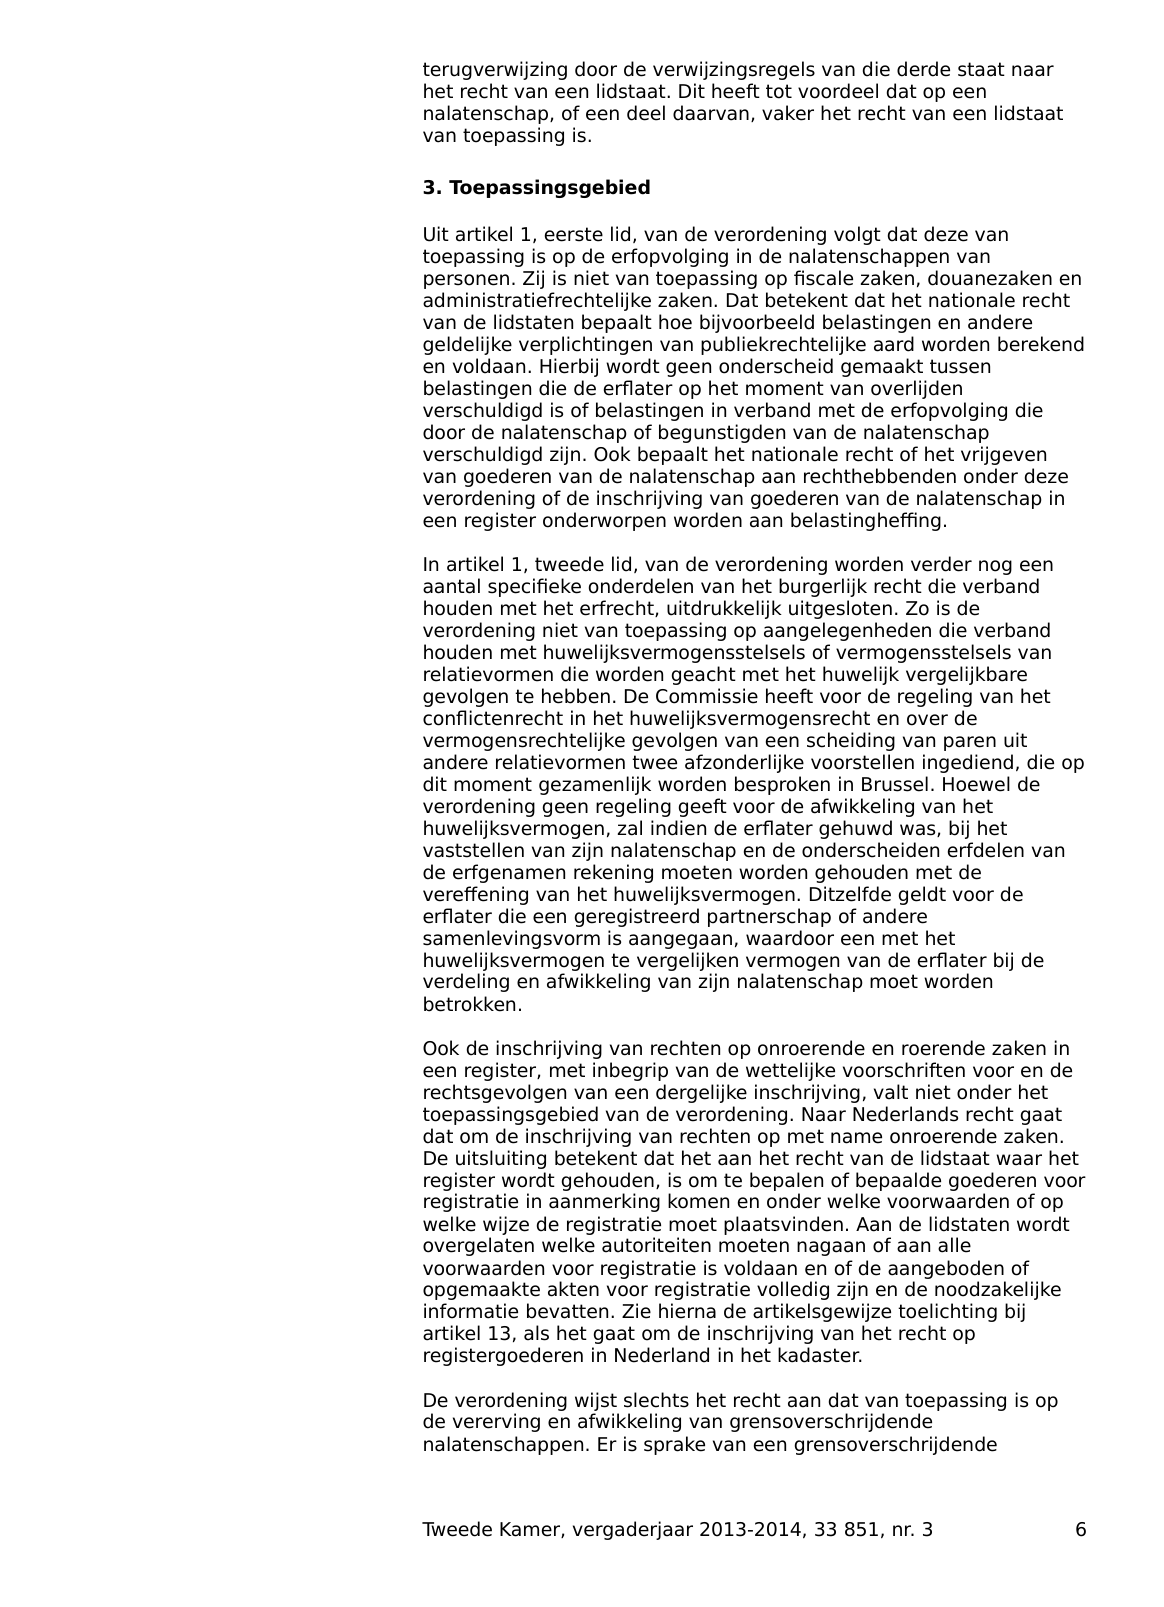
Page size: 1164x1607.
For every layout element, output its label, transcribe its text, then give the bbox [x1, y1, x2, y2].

text De verordening wijst slechts het recht aan dat van toepassing is op de vererving en afwikkeling van grensoverschrijdende nalatenschappen. Er is sprake van een grensoverschrijdende [422, 1389, 1087, 1455]
text Ook de inschrijving van rechten op onroerende en roerende zaken in een register, met inbegrip van de wettelijke voorschriften voor en de rechtsgevolgen van een dergelijke inschrijving, valt niet onder het toepassingsgebied van de verordening. Naar Nederlands recht gaat dat om de inschrijving van rechten op met name onroerende zaken. De uitsluiting betekent dat het aan het recht van de lidstaat waar het register wordt gehouden, is om te bepalen of bepaalde goederen voor registratie in aanmerking komen en onder welke voorwaarden of op welke wijze de registratie moet plaatsvinden. Aan de lidstaten wordt overgelaten welke autoriteiten moeten nagaan of aan alle voorwaarden voor registratie is voldaan en of de aangeboden of opgemaakte akten voor registratie volledig zijn en de noodzakelijke informatie bevatten. Zie hierna de artikelsgewijze toelichting bij artikel 13, als het gaat om de inschrijving van het recht op registergoederen in Nederland in het kadaster. [422, 1038, 1087, 1367]
text In artikel 1, tweede lid, van de verordening worden verder nog een aantal specifieke onderdelen van het burgerlijk recht die verband houden met het erfrecht, uitdrukkelijk uitgesloten. Zo is de verordening niet van toepassing op aangelegenheden die verband houden met huwelijksvermogensstelsels of vermogensstelsels van relatievormen die worden geacht met het huwelijk vergelijkbare gevolgen te hebben. De Commissie heeft voor de regeling van het conflictenrecht in het huwelijksvermogensrecht en over de vermogensrechtelijke gevolgen van een scheiding van paren uit andere relatievormen twee afzonderlijke voorstellen ingediend, die op dit moment gezamenlijk worden besproken in Brussel. Hoewel de verordening geen regeling geeft voor de afwikkeling van het huwelijksvermogen, zal indien de erflater gehuwd was, bij het vaststellen van zijn nalatenschap en de onderscheiden erfdelen van de erfgenamen rekening moeten worden gehouden met de vereffening van het huwelijksvermogen. Ditzelfde geldt voor de erflater die een geregistreerd partnerschap of andere samenlevingsvorm is aangegaan, waardoor een met het huwelijksvermogen te vergelijken vermogen van de erflater bij de verdeling en afwikkeling van zijn nalatenschap moet worden betrokken. [422, 554, 1087, 1015]
text terugverwijzing door de verwijzingsregels van die derde staat naar het recht van een lidstaat. Dit heeft tot voordeel dat op een nalatenschap, of een deel daarvan, vaker het recht van een lidstaat van toepassing is. [422, 59, 1087, 147]
subtitle 3. Toepassingsgebied [422, 177, 1087, 199]
text Uit artikel 1, eerste lid, van de verordening volgt dat deze van toepassing is op de erfopvolging in de nalatenschappen van personen. Zij is niet van toepassing op fiscale zaken, douanezaken en administratiefrechtelijke zaken. Dat betekent dat het nationale recht van de lidstaten bepaalt hoe bijvoorbeeld belastingen en andere geldelijke verplichtingen van publiekrechtelijke aard worden berekend en voldaan. Hierbij wordt geen onderscheid gemaakt tussen belastingen die de erflater op het moment van overlijden verschuldigd is of belastingen in verband met de erfopvolging die door de nalatenschap of begunstigden van de nalatenschap verschuldigd zijn. Ook bepaalt het nationale recht of het vrijgeven van goederen van de nalatenschap aan rechthebbenden onder deze verordening of de inschrijving van goederen van de nalatenschap in een register onderworpen worden aan belastingheffing. [422, 224, 1087, 532]
